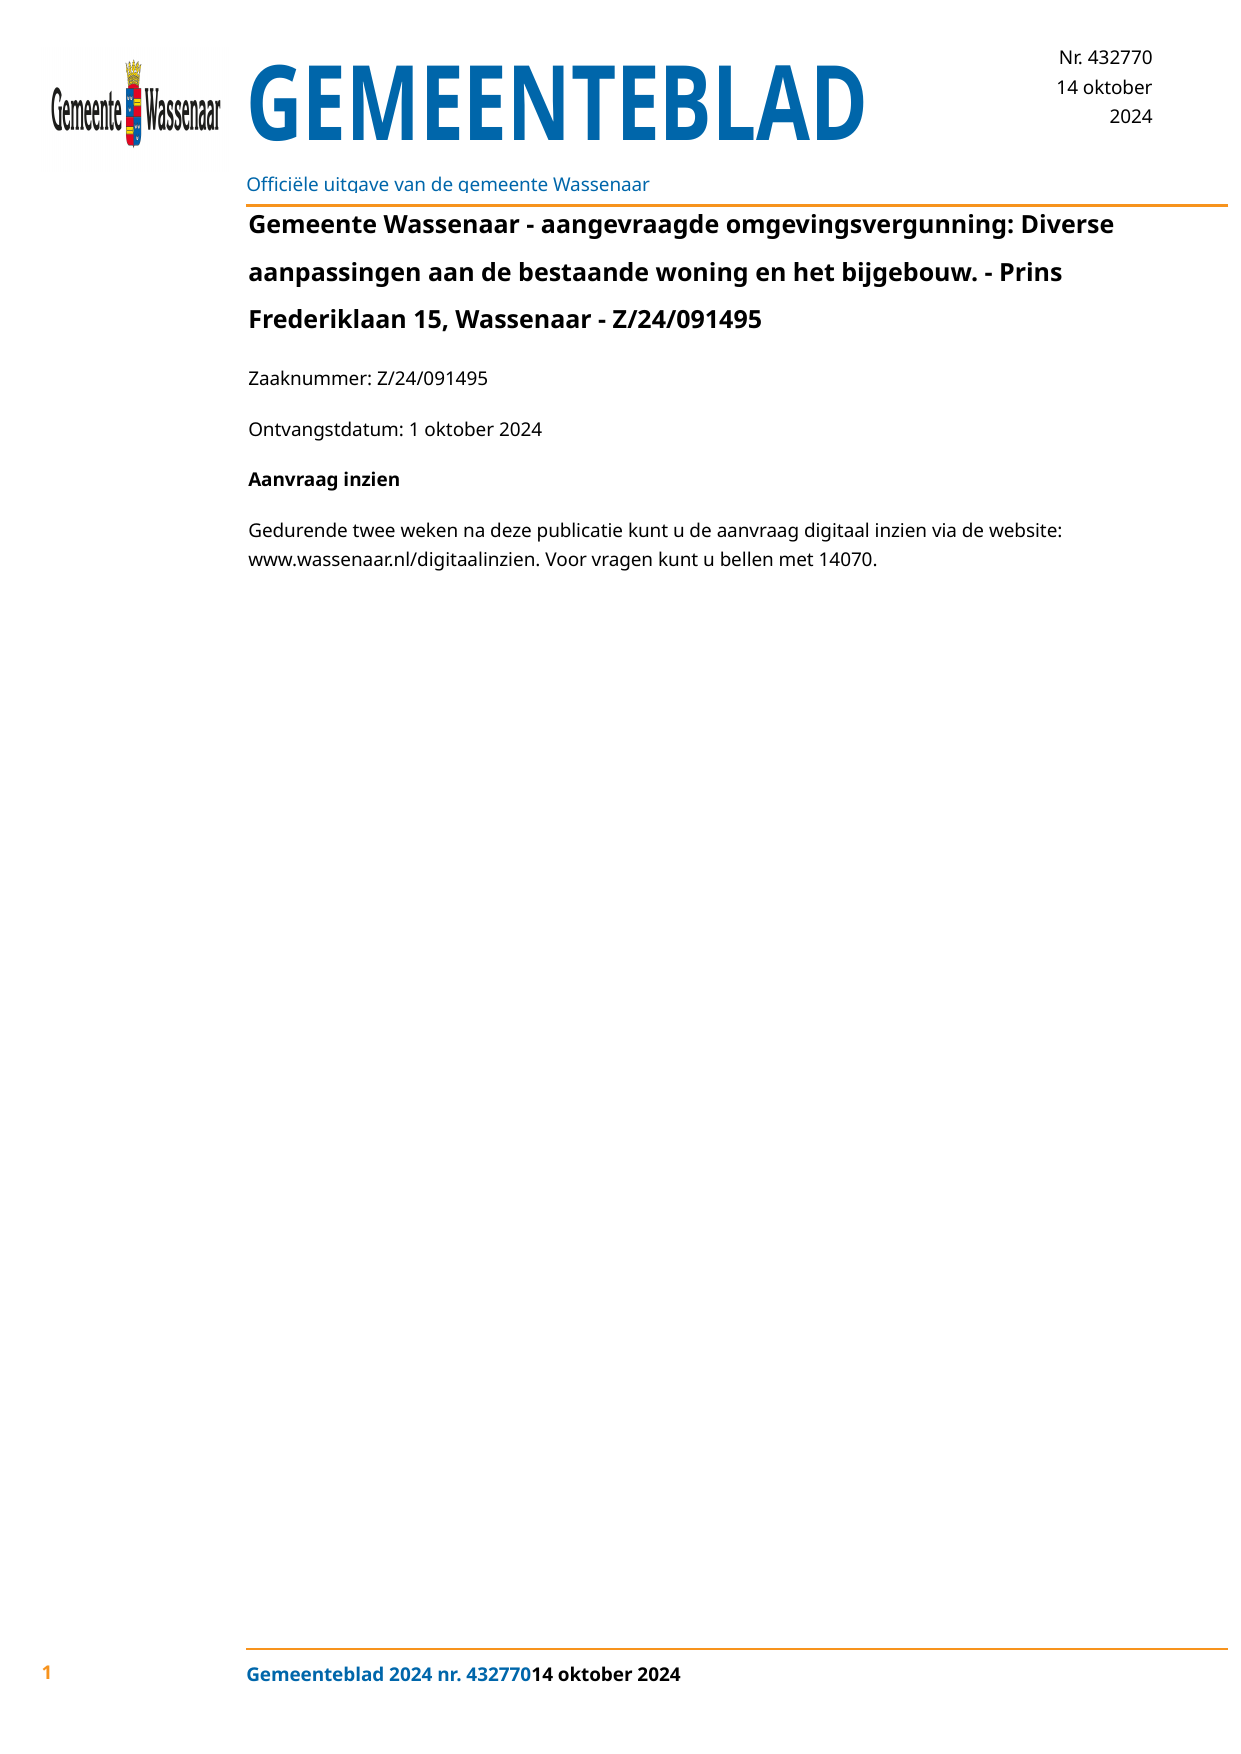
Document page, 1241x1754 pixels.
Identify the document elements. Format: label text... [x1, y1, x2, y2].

text Gedurende twee weken na deze publicatie kunt u de aanvraag digitaal inzien via de website: www.wassenaar.nl/digitaalinzien. Voor vragen kunt u bellen met 14070. [248, 517, 1152, 572]
text Zaaknummer: Z/24/091495 [248, 366, 1152, 391]
text Gemeente Wassenaar - aangevraagde omgevingsvergunning: Diverse aanpassingen aan de bestaande woning en het bijgebouw. - Prins Frederiklaan 15, Wassenaar - Z/24/091495 [248, 207, 1152, 336]
picture [41, 47, 231, 172]
text Aanvraag inzien [248, 466, 1152, 492]
text Ontvangstdatum: 1 oktober 2024 [248, 416, 1152, 442]
